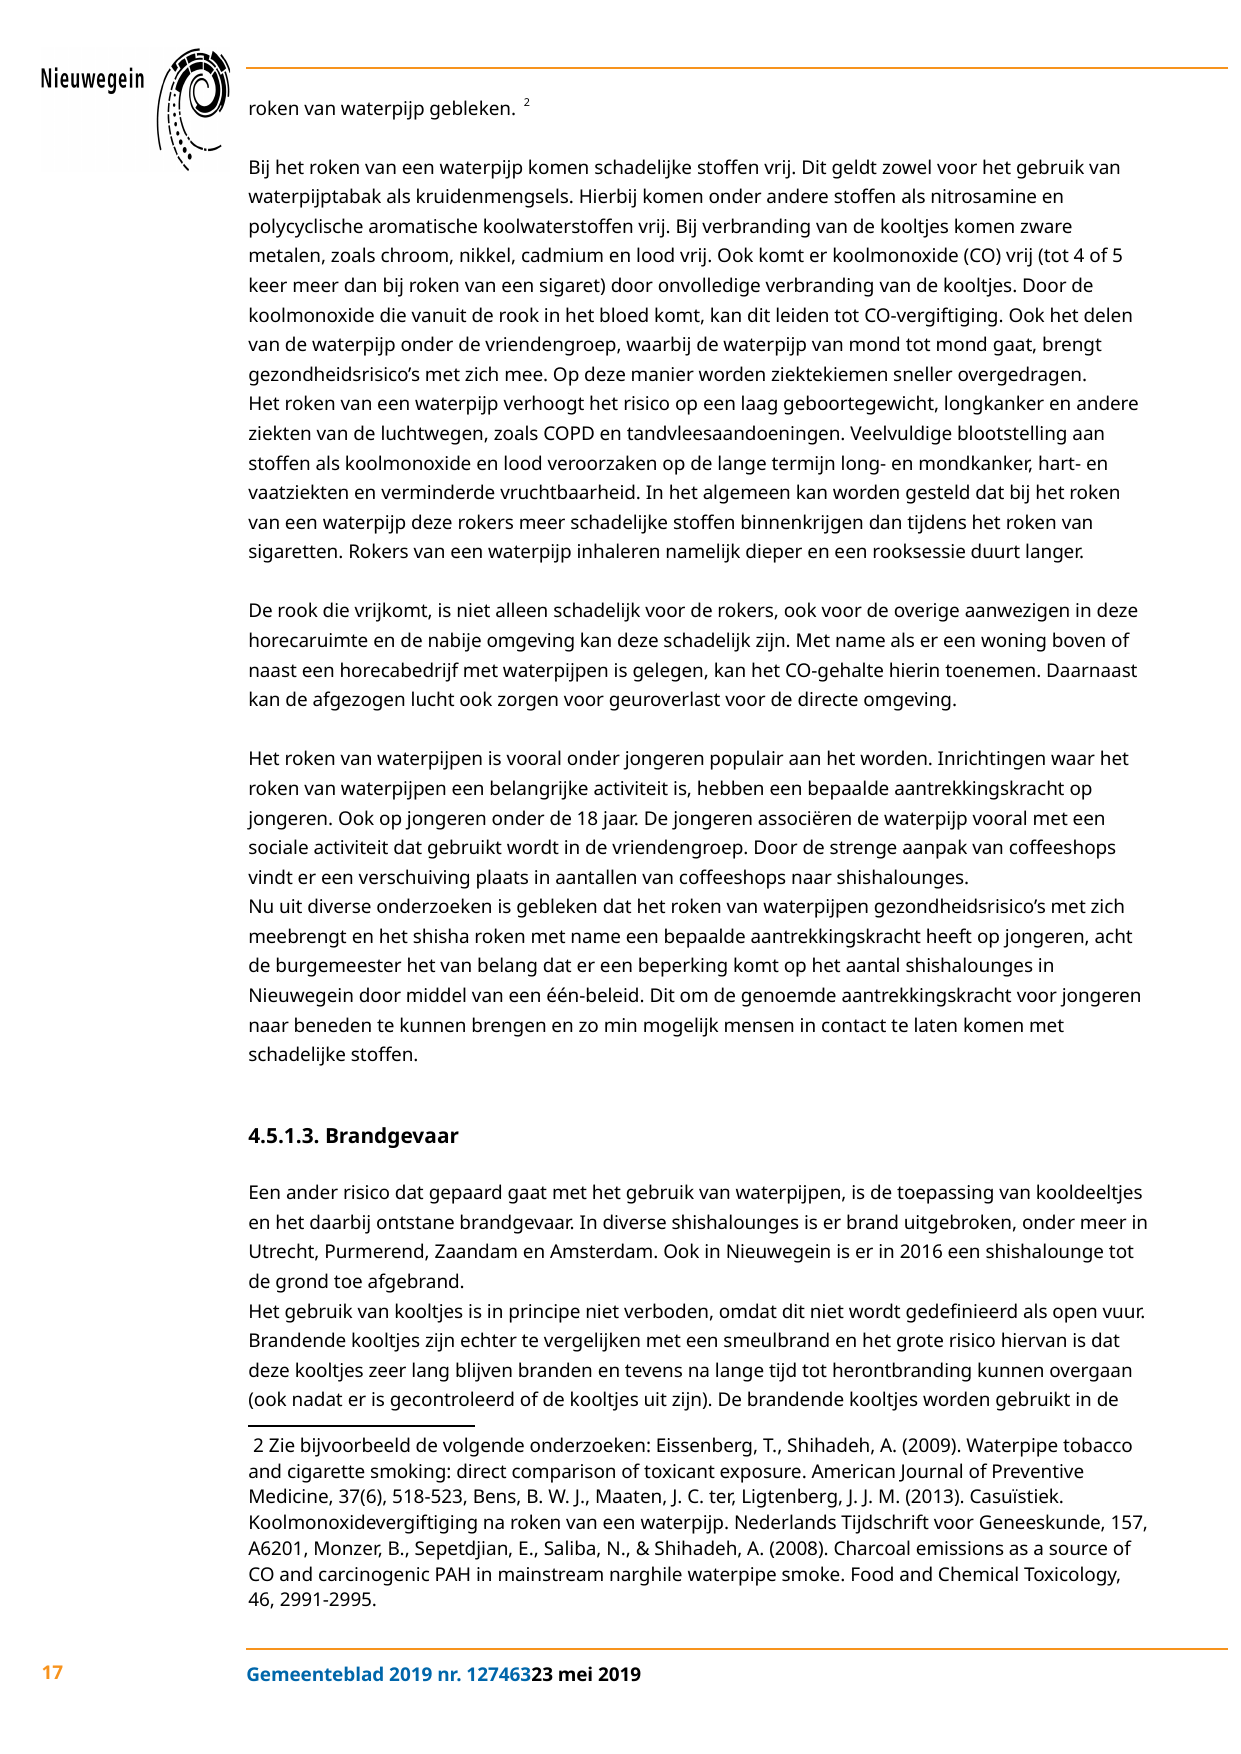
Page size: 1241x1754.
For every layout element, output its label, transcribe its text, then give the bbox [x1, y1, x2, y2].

text Zie bijvoorbeeld de volgende onderzoeken: Eissenberg, T., Shihadeh, A. (2009). Waterpipe tobacco and cigarette smoking: direct comparison of toxicant exposure. American Journal of Preventive Medicine, 37(6), 518-523, Bens, B. W. J., Maaten, J. C. ter, Ligtenberg, J. J. M. (2013). Casuïstiek. Koolmonoxidevergiftiging na roken van een waterpijp. Nederlands Tijdschrift voor Geneeskunde, 157, A6201, Monzer, B., Sepetdjian, E., Saliba, N., & Shihadeh, A. (2008). Charcoal emissions as a source of CO and carcinogenic PAH in mainstream narghile waterpipe smoke. Food and Chemical Toxicology, 46, 2991-2995. [248, 1432, 1152, 1612]
text Het roken van een waterpijp verhoogt het risico op een laag geboortegewicht, longkanker en andere ziekten van de luchtwegen, zoals COPD en tandvleesaandoeningen. Veelvuldige blootstelling aan stoffen als koolmonoxide en lood veroorzaken op de lange termijn long- en mondkanker, hart- en vaatziekten en verminderde vruchtbaarheid. In het algemeen kan worden gesteld dat bij het roken van een waterpijp deze rokers meer schadelijke stoffen binnenkrijgen dan tijdens het roken van sigaretten. Rokers van een waterpijp inhaleren namelijk dieper en een rooksessie duurt langer. [248, 391, 1152, 564]
text Bij het roken van een waterpijp komen schadelijke stoffen vrij. Dit geldt zowel voor het gebruik van waterpijptabak als kruidenmengsels. Hierbij komen onder andere stoffen als nitrosamine en polycyclische aromatische koolwaterstoffen vrij. Bij verbranding van de kooltjes komen zware metalen, zoals chroom, nikkel, cadmium en lood vrij. Ook komt er koolmonoxide (CO) vrij (tot 4 of 5 keer meer dan bij roken van een sigaret) door onvolledige verbranding van de kooltjes. Door de koolmonoxide die vanuit de rook in het bloed komt, kan dit leiden tot CO-vergiftiging. Ook het delen van de waterpijp onder de vriendengroep, waarbij de waterpijp van mond tot mond gaat, brengt gezondheidsrisico’s met zich mee. Op deze manier worden ziektekiemen sneller overgedragen. [248, 154, 1152, 387]
text Het gebruik van kooltjes is in principe niet verboden, omdat dit niet wordt gedefinieerd als open vuur. Brandende kooltjes zijn echter te vergelijken met een smeulbrand en het grote risico hiervan is dat deze kooltjes zeer lang blijven branden en tevens na lange tijd tot herontbranding kunnen overgaan (ook nadat er is gecontroleerd of de kooltjes uit zijn). De brandende kooltjes worden gebruikt in de [248, 1298, 1152, 1412]
text De rook die vrijkomt, is niet alleen schadelijk voor de rokers, ook voor de overige aanwezigen in deze horecaruimte en de nabije omgeving kan deze schadelijk zijn. Met name als er een woning boven of naast een horecabedrijf met waterpijpen is gelegen, kan het CO-gehalte hierin toenemen. Daarnaast kan de afgezogen lucht ook zorgen voor geuroverlast voor de directe omgeving. [248, 598, 1152, 712]
text Nu uit diverse onderzoeken is gebleken dat het roken van waterpijpen gezondheidsrisico’s met zich meebrengt en het shisha roken met name een bepaalde aantrekkingskracht heeft op jongeren, acht de burgemeester het van belang dat er een beperking komt op het aantal shishalounges in Nieuwegein door middel van een één-beleid. Dit om de genoemde aantrekkingskracht voor jongeren naar beneden te kunnen brengen en zo min mogelijk mensen in contact te laten komen met schadelijke stoffen. [248, 893, 1152, 1067]
text 4.5.1.3. Brandgevaar [248, 1121, 1152, 1150]
text Het roken van waterpijpen is vooral onder jongeren populair aan het worden. Inrichtingen waar het roken van waterpijpen een belangrijke activiteit is, hebben een bepaalde aantrekkingskracht op jongeren. Ook op jongeren onder de 18 jaar. De jongeren associëren de waterpijp vooral met een sociale activiteit dat gebruikt wordt in de vriendengroep. Door de strenge aanpak van coffeeshops vindt er een verschuiving plaats in aantallen van coffeeshops naar shishalounges. [248, 746, 1152, 890]
picture [41, 47, 231, 172]
text Een ander risico dat gepaard gaat met het gebruik van waterpijpen, is de toepassing van kooldeeltjes en het daarbij ontstane brandgevaar. In diverse shishalounges is er brand uitgebroken, onder meer in Utrecht, Purmerend, Zaandam en Amsterdam. Ook in Nieuwegein is er in 2016 een shishalounge tot de grond toe afgebrand. [248, 1179, 1152, 1294]
text roken van waterpijp gebleken. [248, 95, 1152, 121]
